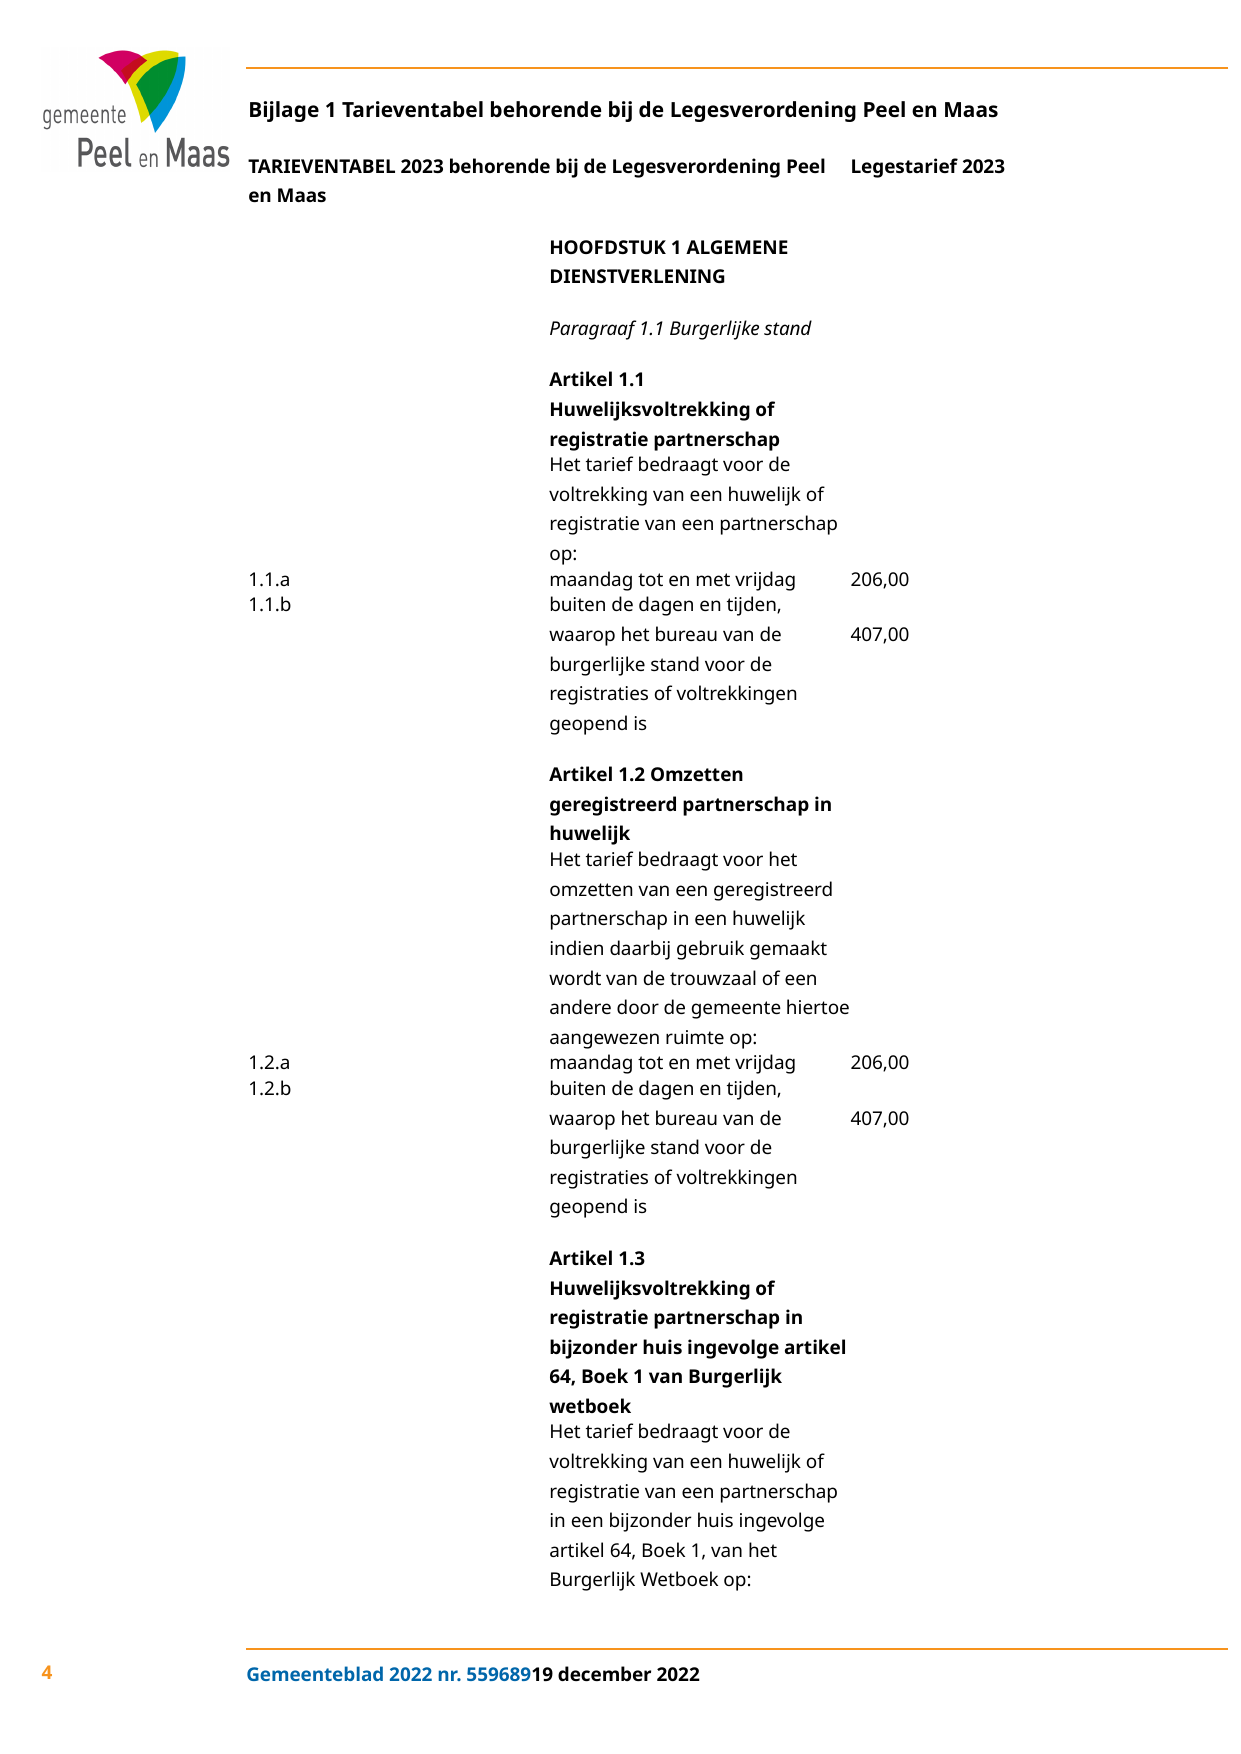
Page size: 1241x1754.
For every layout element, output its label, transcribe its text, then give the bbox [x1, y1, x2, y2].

table_cell [549, 341, 850, 367]
table_cell [549, 208, 850, 234]
table_cell [850, 367, 1152, 451]
table_cell [850, 761, 1152, 846]
table_cell maandag tot en met vrijdag [549, 566, 850, 592]
table_header Legestarief 2023 [850, 153, 1152, 208]
table_cell Het tarief bedraagt voor de voltrekking van een huwelijk of registratie van een partnerschap op: [549, 451, 850, 566]
table_cell [248, 341, 549, 367]
table_cell maandag tot en met vrijdag [549, 1050, 850, 1075]
table_cell buiten de dagen en tijden, waarop het bureau van de burgerlijke stand voor de registraties of voltrekkingen geopend is [549, 1075, 850, 1219]
table_cell [850, 1219, 1152, 1245]
table_cell [549, 289, 850, 315]
table_cell 1.2.b [248, 1075, 549, 1219]
table_cell [248, 315, 549, 341]
table_cell [248, 761, 549, 846]
table_cell [850, 846, 1152, 1049]
table_cell [850, 451, 1152, 566]
table_cell [248, 736, 549, 761]
table_cell [248, 1419, 549, 1592]
table_cell 1.1.b [248, 592, 549, 736]
table_cell [850, 1419, 1152, 1592]
table_cell Paragraaf 1.1 Burgerlijke stand [549, 315, 850, 341]
table_cell [248, 289, 549, 315]
table_cell [248, 234, 549, 289]
table_cell [248, 846, 549, 1049]
table_cell [248, 451, 549, 566]
table_cell [850, 234, 1152, 289]
table_cell 407,00 [850, 1075, 1152, 1219]
table_cell [850, 736, 1152, 761]
table_cell 407,00 [850, 592, 1152, 736]
table_cell 1.1.a [248, 566, 549, 592]
table_cell [549, 1219, 850, 1245]
table_cell buiten de dagen en tijden, waarop het bureau van de burgerlijke stand voor de registraties of voltrekkingen geopend is [549, 592, 850, 736]
table_cell [549, 736, 850, 761]
table_cell [850, 315, 1152, 341]
table_cell Artikel 1.2 Omzetten geregistreerd partnerschap in huwelijk [549, 761, 850, 846]
table_cell [248, 1245, 549, 1419]
table_cell [850, 341, 1152, 367]
table_cell HOOFDSTUK 1 ALGEMENE DIENSTVERLENING [549, 234, 850, 289]
table_cell [850, 289, 1152, 315]
table_cell 206,00 [850, 1050, 1152, 1075]
table_cell 206,00 [850, 566, 1152, 592]
table_cell Het tarief bedraagt voor de voltrekking van een huwelijk of registratie van een partnerschap in een bijzonder huis ingevolge artikel 64, Boek 1, van het Burgerlijk Wetboek op: [549, 1419, 850, 1592]
table_cell Artikel 1.1 Huwelijksvoltrekking of registratie partnerschap [549, 367, 850, 451]
table_cell Artikel 1.3 Huwelijksvoltrekking of registratie partnerschap in bijzonder huis ingevolge artikel 64, Boek 1 van Burgerlijk wetboek [549, 1245, 850, 1419]
table_cell [248, 367, 549, 451]
table_cell [850, 1245, 1152, 1419]
table_cell [248, 208, 549, 234]
table_header TARIEVENTABEL 2023 behorende bij de Legesverordening Peel en Maas [248, 153, 850, 208]
table_cell Het tarief bedraagt voor het omzetten van een geregistreerd partnerschap in een huwelijk indien daarbij gebruik gemaakt wordt van de trouwzaal of een andere door de gemeente hiertoe aangewezen ruimte op: [549, 846, 850, 1049]
picture [41, 47, 231, 172]
text Bijlage 1 Tarieventabel behorende bij de Legesverordening Peel en Maas [248, 95, 1152, 123]
table_cell [248, 1219, 549, 1245]
table_cell [850, 208, 1152, 234]
table_cell 1.2.a [248, 1050, 549, 1075]
